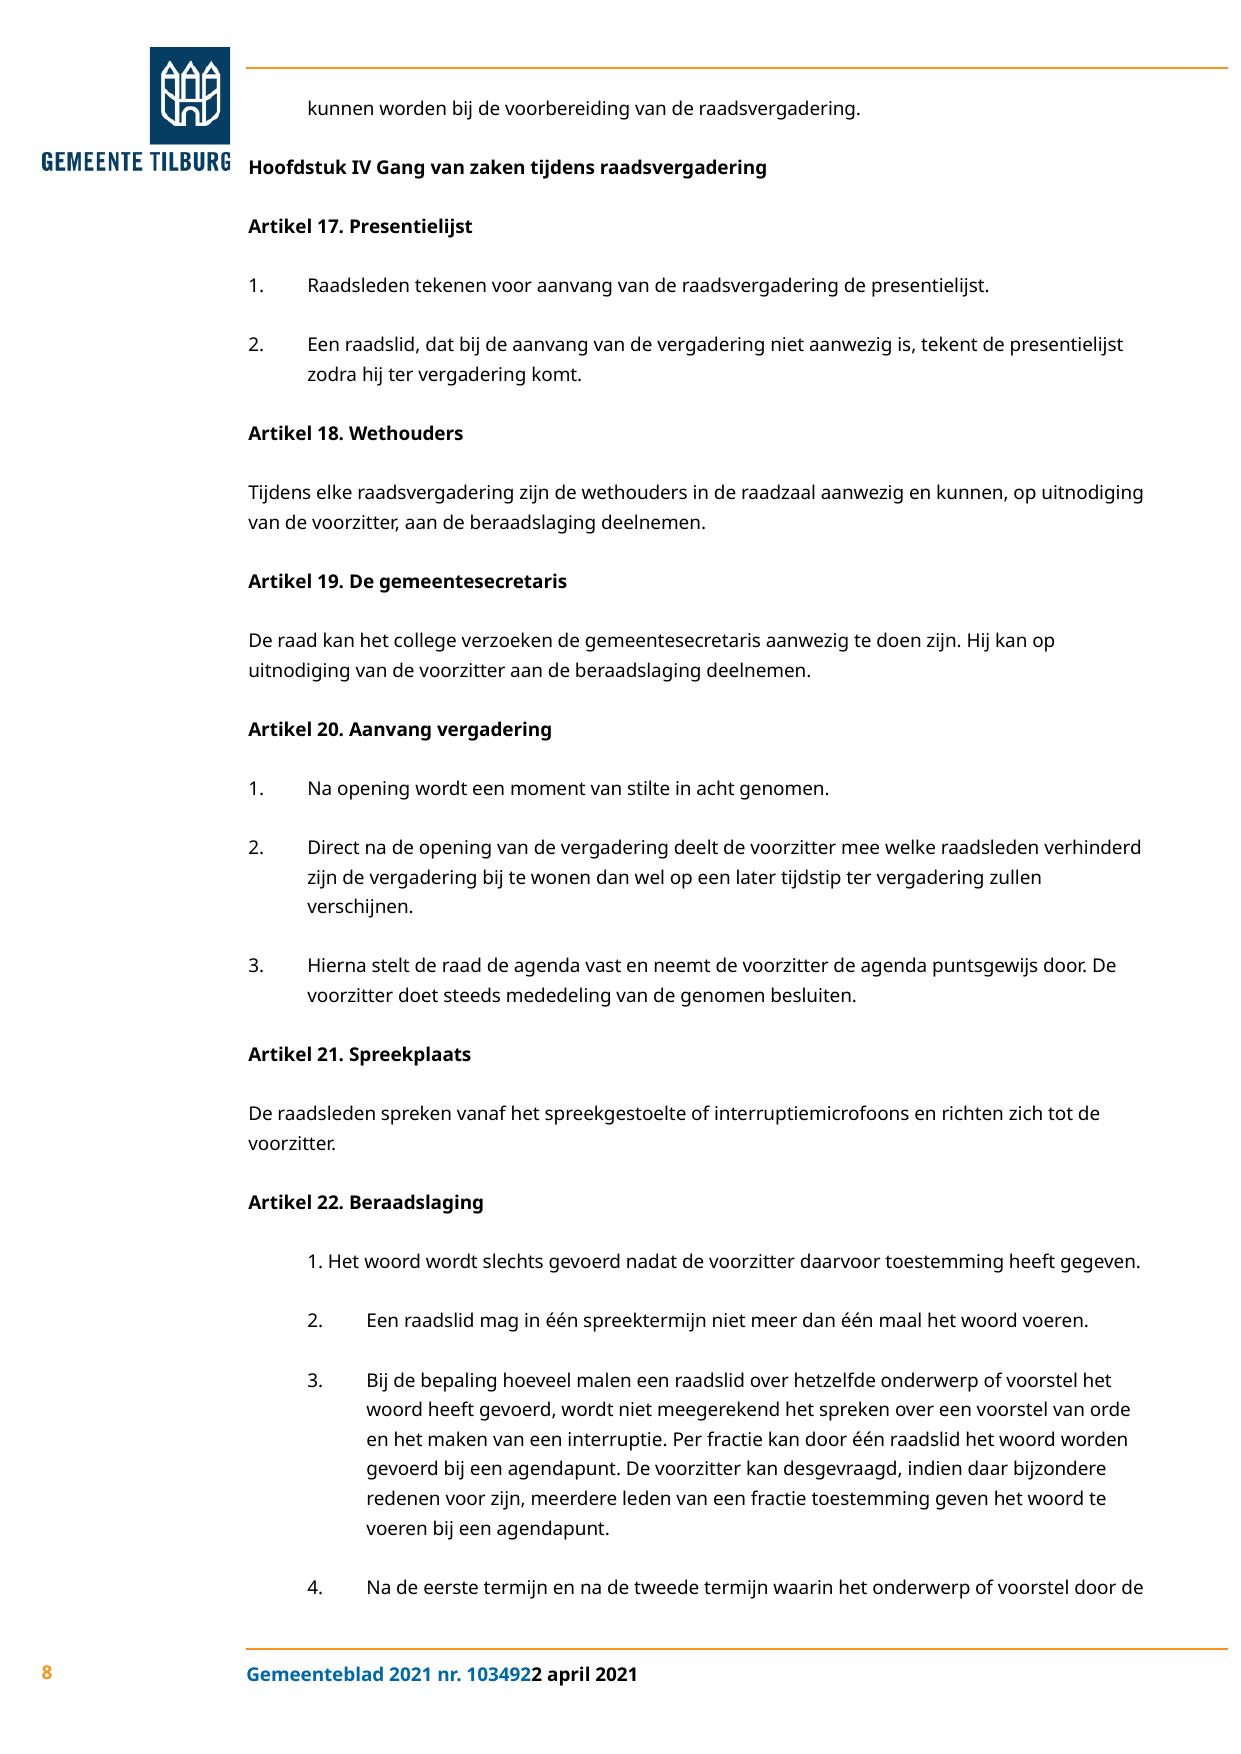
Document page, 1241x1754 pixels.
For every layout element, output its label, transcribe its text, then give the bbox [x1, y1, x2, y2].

list Na de eerste termijn en na de tweede termijn waarin het onderwerp of voorstel door de [307, 1574, 1152, 1600]
list Direct na de opening van de vergadering deelt de voorzitter mee welke raadsleden verhinderd zijn de vergadering bij te wonen dan wel op een later tijdstip ter vergadering zullen verschijnen. [248, 834, 1152, 919]
text Hoofdstuk IV Gang van zaken tijdens raadsvergadering [248, 154, 1152, 180]
list Een raadslid, dat bij de aanvang van de vergadering niet aanwezig is, tekent de presentielijst zodra hij ter vergadering komt. [248, 331, 1152, 387]
text Artikel 20. Aanvang vergadering [248, 716, 1152, 742]
list Een raadslid mag in één spreektermijn niet meer dan één maal het woord voeren. [307, 1308, 1152, 1333]
text Artikel 17. Presentielijst [248, 213, 1152, 239]
text Artikel 21. Spreekplaats [248, 1041, 1152, 1067]
list 1. Het woord wordt slechts gevoerd nadat de voorzitter daarvoor toestemming heeft gegeven. [248, 1248, 1152, 1274]
list Na opening wordt een moment van stilte in acht genomen. [248, 775, 1152, 801]
text Tijdens elke raadsvergadering zijn de wethouders in de raadzaal aanwezig en kunnen, op uitnodiging van de voorzitter, aan de beraadslaging deelnemen. [248, 479, 1152, 535]
text Artikel 19. De gemeentesecretaris [248, 568, 1152, 594]
text Artikel 22. Beraadslaging [248, 1189, 1152, 1215]
text De raad kan het college verzoeken de gemeentesecretaris aanwezig te doen zijn. Hij kan op uitnodiging van de voorzitter aan de beraadslaging deelnemen. [248, 627, 1152, 683]
list Bij de bepaling hoeveel malen een raadslid over hetzelfde onderwerp of voorstel het woord heeft gevoerd, wordt niet meegerekend het spreken over een voorstel van orde en het maken van een interruptie. Per fractie kan door één raadslid het woord worden gevoerd bij een agendapunt. De voorzitter kan desgevraagd, indien daar bijzondere redenen voor zijn, meerdere leden van een fractie toestemming geven het woord te voeren bij een agendapunt. [307, 1367, 1152, 1541]
text De raadsleden spreken vanaf het spreekgestoelte of interruptiemicrofoons en richten zich tot de voorzitter. [248, 1101, 1152, 1156]
list Raadsleden tekenen voor aanvang van de raadsvergadering de presentielijst. [248, 272, 1152, 298]
list kunnen worden bij de voorbereiding van de raadsvergadering. [248, 95, 1152, 121]
list Hierna stelt de raad de agenda vast en neemt de voorzitter de agenda puntsgewijs door. De voorzitter doet steeds mededeling van de genomen besluiten. [248, 953, 1152, 1008]
picture [41, 47, 231, 172]
text Artikel 18. Wethouders [248, 420, 1152, 446]
